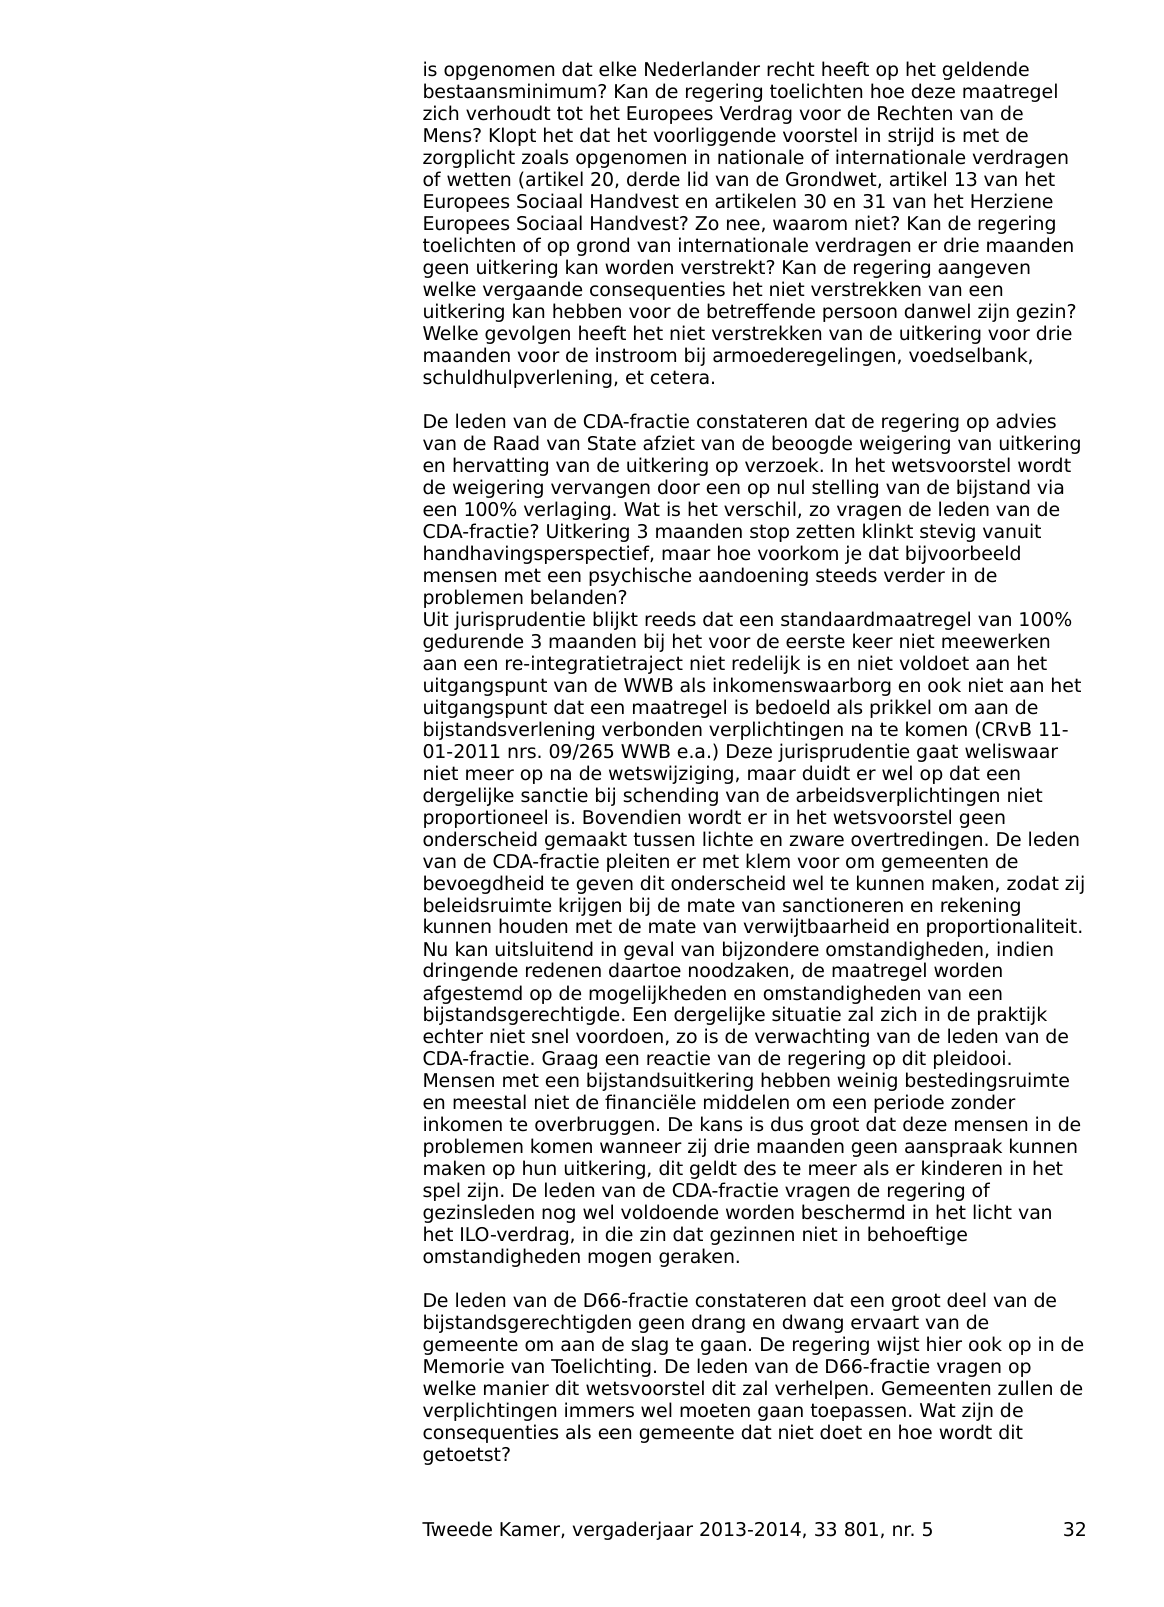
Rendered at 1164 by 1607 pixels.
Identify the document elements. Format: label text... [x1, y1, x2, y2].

text De leden van de CDA-fractie constateren dat de regering op advies van de Raad van State afziet van de beoogde weigering van uitkering en hervatting van de uitkering op verzoek. In het wetsvoorstel wordt de weigering vervangen door een op nul stelling van de bijstand via een 100% verlaging. Wat is het verschil, zo vragen de leden van de CDA-fractie? Uitkering 3 maanden stop zetten klinkt stevig vanuit handhavingsperspectief, maar hoe voorkom je dat bijvoorbeeld mensen met een psychische aandoening steeds verder in de problemen belanden? [422, 411, 1087, 609]
text is opgenomen dat elke Nederlander recht heeft op het geldende bestaansminimum? Kan de regering toelichten hoe deze maatregel zich verhoudt tot het Europees Verdrag voor de Rechten van de Mens? Klopt het dat het voorliggende voorstel in strijd is met de zorgplicht zoals opgenomen in nationale of internationale verdragen of wetten (artikel 20, derde lid van de Grondwet, artikel 13 van het Europees Sociaal Handvest en artikelen 30 en 31 van het Herziene Europees Sociaal Handvest? Zo nee, waarom niet? Kan de regering toelichten of op grond van internationale verdragen er drie maanden geen uitkering kan worden verstrekt? Kan de regering aangeven welke vergaande consequenties het niet verstrekken van een uitkering kan hebben voor de betreffende persoon danwel zijn gezin? Welke gevolgen heeft het niet verstrekken van de uitkering voor drie maanden voor de instroom bij armoederegelingen, voedselbank, schuldhulpverlening, et cetera. [422, 59, 1087, 389]
text De leden van de D66-fractie constateren dat een groot deel van de bijstandsgerechtigden geen drang en dwang ervaart van de gemeente om aan de slag te gaan. De regering wijst hier ook op in de Memorie van Toelichting. De leden van de D66-fractie vragen op welke manier dit wetsvoorstel dit zal verhelpen. Gemeenten zullen de verplichtingen immers wel moeten gaan toepassen. Wat zijn de consequenties als een gemeente dat niet doet en hoe wordt dit getoetst? [422, 1290, 1087, 1466]
text Mensen met een bijstandsuitkering hebben weinig bestedingsruimte en meestal niet de financiële middelen om een periode zonder inkomen te overbruggen. De kans is dus groot dat deze mensen in de problemen komen wanneer zij drie maanden geen aanspraak kunnen maken op hun uitkering, dit geldt des te meer als er kinderen in het spel zijn. De leden van de CDA-fractie vragen de regering of gezinsleden nog wel voldoende worden beschermd in het licht van het ILO-verdrag, in die zin dat gezinnen niet in behoeftige omstandigheden mogen geraken. [422, 1070, 1087, 1268]
text Uit jurisprudentie blijkt reeds dat een standaardmaatregel van 100% gedurende 3 maanden bij het voor de eerste keer niet meewerken aan een re-integratietraject niet redelijk is en niet voldoet aan het uitgangspunt van de WWB als inkomenswaarborg en ook niet aan het uitgangspunt dat een maatregel is bedoeld als prikkel om aan de bijstandsverlening verbonden verplichtingen na te komen (CRvB 11-01-2011 nrs. 09/265 WWB e.a.) Deze jurisprudentie gaat weliswaar niet meer op na de wetswijziging, maar duidt er wel op dat een dergelijke sanctie bij schending van de arbeidsverplichtingen niet proportioneel is. Bovendien wordt er in het wetsvoorstel geen onderscheid gemaakt tussen lichte en zware overtredingen. De leden van de CDA-fractie pleiten er met klem voor om gemeenten de bevoegdheid te geven dit onderscheid wel te kunnen maken, zodat zij beleidsruimte krijgen bij de mate van sanctioneren en rekening kunnen houden met de mate van verwijtbaarheid en proportionaliteit. Nu kan uitsluitend in geval van bijzondere omstandigheden, indien dringende redenen daartoe noodzaken, de maatregel worden afgestemd op de mogelijkheden en omstandigheden van een bijstandsgerechtigde. Een dergelijke situatie zal zich in de praktijk echter niet snel voordoen, zo is de verwachting van de leden van de CDA-fractie. Graag een reactie van de regering op dit pleidooi. [422, 609, 1087, 1070]
